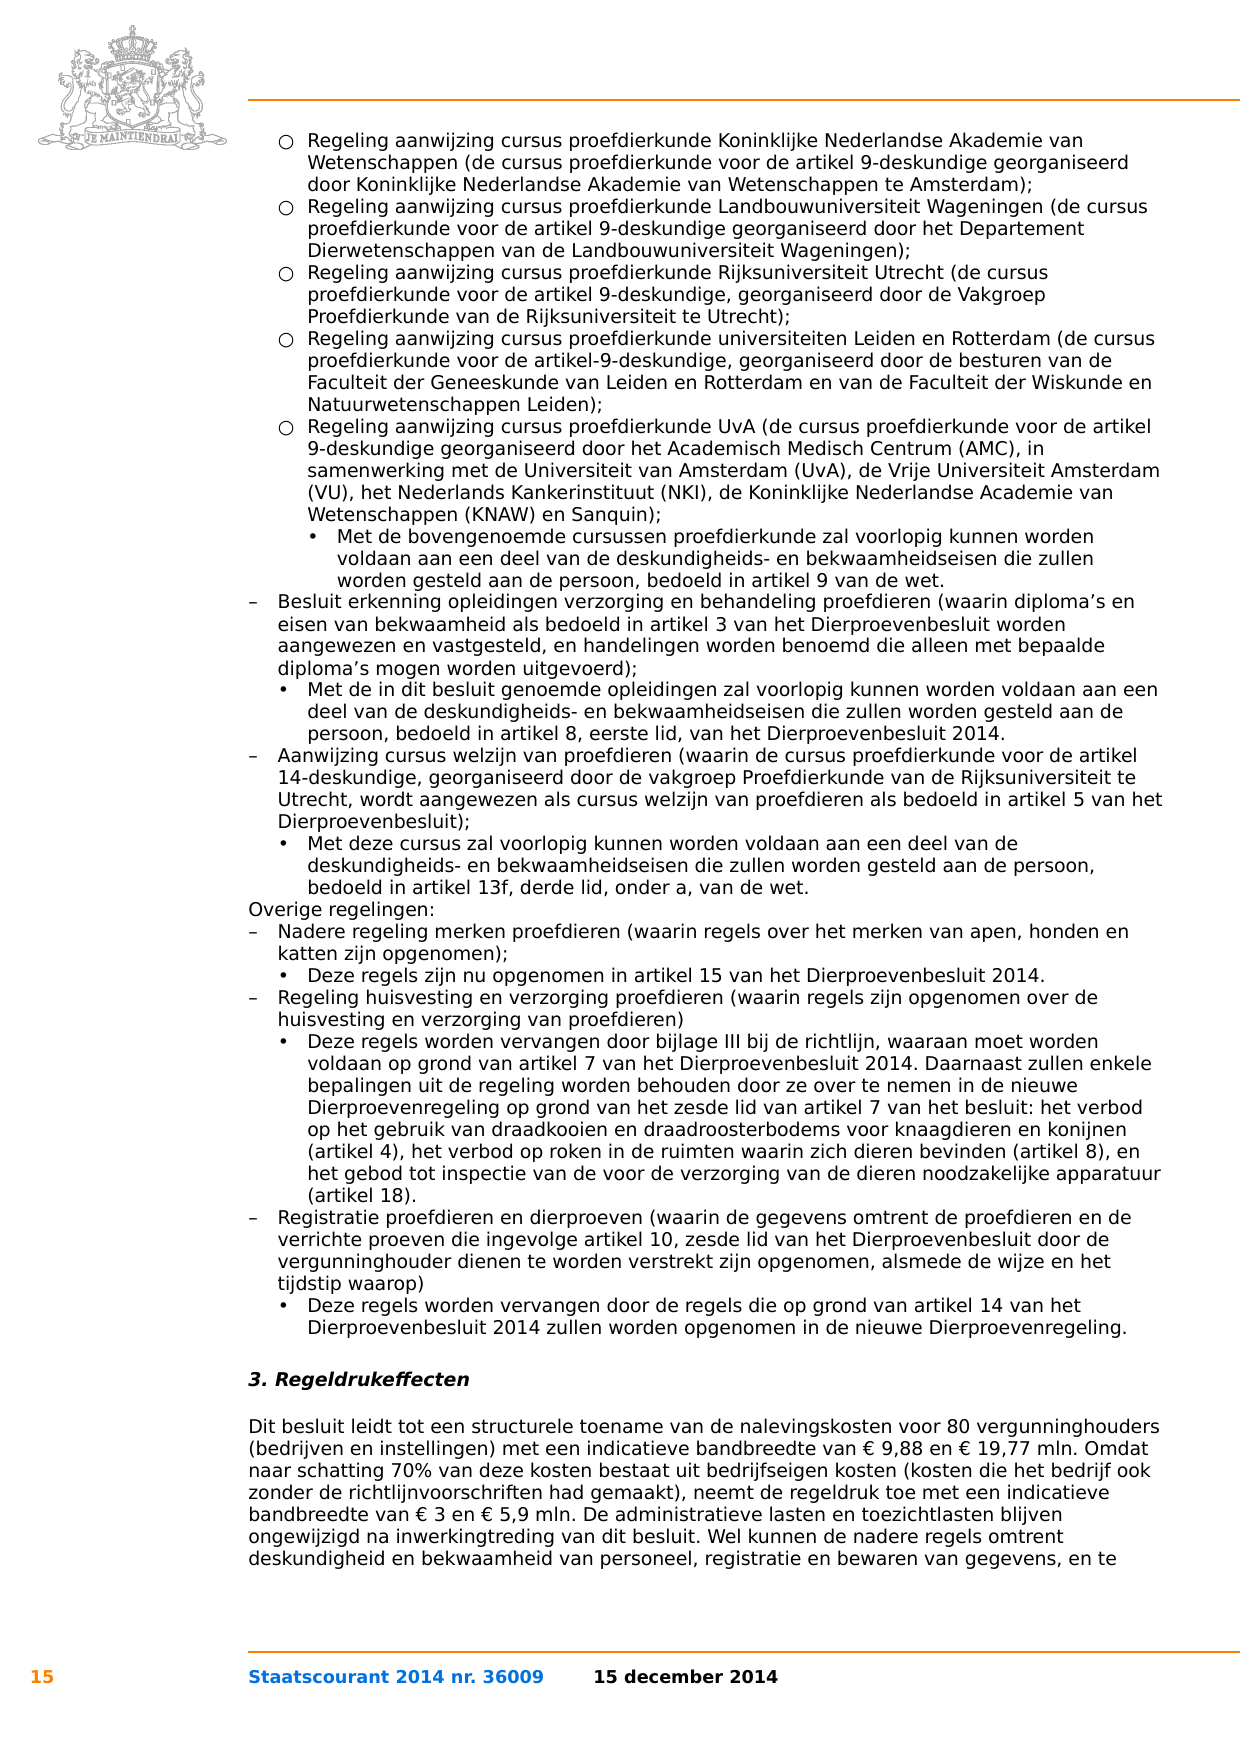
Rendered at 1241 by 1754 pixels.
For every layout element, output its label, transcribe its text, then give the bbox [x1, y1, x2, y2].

text – Nadere regeling merken proefdieren (waarin regels over het merken van apen, honden en katten zijn opgenomen); [248, 921, 1163, 965]
text • Deze regels worden vervangen door bijlage III bij de richtlijn, waaraan moet worden voldaan op grond van artikel 7 van het Dierproevenbesluit 2014. Daarnaast zullen enkele bepalingen uit de regeling worden behouden door ze over te nemen in de nieuwe Dierproevenregeling op grond van het zesde lid van artikel 7 van het besluit: het verbod op het gebruik van draadkooien en draadroosterbodems voor knaagdieren en konijnen (artikel 4), het verbod op roken in de ruimten waarin zich dieren bevinden (artikel 8), en het gebod tot inspectie van de voor de verzorging van de dieren noodzakelijke apparatuur (artikel 18). [278, 1031, 1163, 1207]
text – Aanwijzing cursus welzijn van proefdieren (waarin de cursus proefdierkunde voor de artikel 14-deskundige, georganiseerd door de vakgroep Proefdierkunde van de Rijksuniversiteit te Utrecht, wordt aangewezen als cursus welzijn van proefdieren als bedoeld in artikel 5 van het Dierproevenbesluit); [248, 745, 1163, 833]
text ○ Regeling aanwijzing cursus proefdierkunde Landbouwuniversiteit Wageningen (de cursus proefdierkunde voor de artikel 9-deskundige georganiseerd door het Departement Dierwetenschappen van de Landbouwuniversiteit Wageningen); [278, 196, 1163, 262]
text • Met deze cursus zal voorlopig kunnen worden voldaan aan een deel van de deskundigheids- en bekwaamheidseisen die zullen worden gesteld aan de persoon, bedoeld in artikel 13f, derde lid, onder a, van de wet. [278, 833, 1163, 899]
subtitle 3. Regeldrukeffecten [248, 1369, 1163, 1391]
text • Deze regels worden vervangen door de regels die op grond van artikel 14 van het Dierproevenbesluit 2014 zullen worden opgenomen in de nieuwe Dierproevenregeling. [278, 1295, 1163, 1339]
text – Besluit erkenning opleidingen verzorging en behandeling proefdieren (waarin diploma’s en eisen van bekwaamheid als bedoeld in artikel 3 van het Dierproevenbesluit worden aangewezen en vastgesteld, en handelingen worden benoemd die alleen met bepaalde diploma’s mogen worden uitgevoerd); [248, 591, 1163, 679]
text ○ Regeling aanwijzing cursus proefdierkunde Koninklijke Nederlandse Akademie van Wetenschappen (de cursus proefdierkunde voor de artikel 9-deskundige georganiseerd door Koninklijke Nederlandse Akademie van Wetenschappen te Amsterdam); [278, 130, 1163, 196]
text • Met de bovengenoemde cursussen proefdierkunde zal voorlopig kunnen worden voldaan aan een deel van de deskundigheids- en bekwaamheidseisen die zullen worden gesteld aan de persoon, bedoeld in artikel 9 van de wet. [307, 526, 1163, 591]
text • Deze regels zijn nu opgenomen in artikel 15 van het Dierproevenbesluit 2014. [278, 965, 1163, 987]
text – Regeling huisvesting en verzorging proefdieren (waarin regels zijn opgenomen over de huisvesting en verzorging van proefdieren) [248, 987, 1163, 1031]
text ○ Regeling aanwijzing cursus proefdierkunde universiteiten Leiden en Rotterdam (de cursus proefdierkunde voor de artikel-9-deskundige, georganiseerd door de besturen van de Faculteit der Geneeskunde van Leiden en Rotterdam en van de Faculteit der Wiskunde en Natuurwetenschappen Leiden); [278, 328, 1163, 416]
text • Met de in dit besluit genoemde opleidingen zal voorlopig kunnen worden voldaan aan een deel van de deskundigheids- en bekwaamheidseisen die zullen worden gesteld aan de persoon, bedoeld in artikel 8, eerste lid, van het Dierproevenbesluit 2014. [278, 679, 1163, 745]
picture [38, 25, 227, 150]
text ○ Regeling aanwijzing cursus proefdierkunde UvA (de cursus proefdierkunde voor de artikel 9-deskundige georganiseerd door het Academisch Medisch Centrum (AMC), in samenwerking met de Universiteit van Amsterdam (UvA), de Vrije Universiteit Amsterdam (VU), het Nederlands Kankerinstituut (NKI), de Koninklijke Nederlandse Academie van Wetenschappen (KNAW) en Sanquin); [278, 416, 1163, 526]
text Overige regelingen: [248, 899, 1163, 921]
text – Registratie proefdieren en dierproeven (waarin de gegevens omtrent de proefdieren en de verrichte proeven die ingevolge artikel 10, zesde lid van het Dierproevenbesluit door de vergunninghouder dienen te worden verstrekt zijn opgenomen, alsmede de wijze en het tijdstip waarop) [248, 1207, 1163, 1295]
text Dit besluit leidt tot een structurele toename van de nalevingskosten voor 80 vergunninghouders (bedrijven en instellingen) met een indicatieve bandbreedte van € 9,88 en € 19,77 mln. Omdat naar schatting 70% van deze kosten bestaat uit bedrijfseigen kosten (kosten die het bedrijf ook zonder de richtlijnvoorschriften had gemaakt), neemt de regeldruk toe met een indicatieve bandbreedte van € 3 en € 5,9 mln. De administratieve lasten en toezichtlasten blijven ongewijzigd na inwerkingtreding van dit besluit. Wel kunnen de nadere regels omtrent deskundigheid en bekwaamheid van personeel, registratie en bewaren van gegevens, en te [248, 1416, 1163, 1569]
text ○ Regeling aanwijzing cursus proefdierkunde Rijksuniversiteit Utrecht (de cursus proefdierkunde voor de artikel 9-deskundige, georganiseerd door de Vakgroep Proefdierkunde van de Rijksuniversiteit te Utrecht); [278, 262, 1163, 328]
